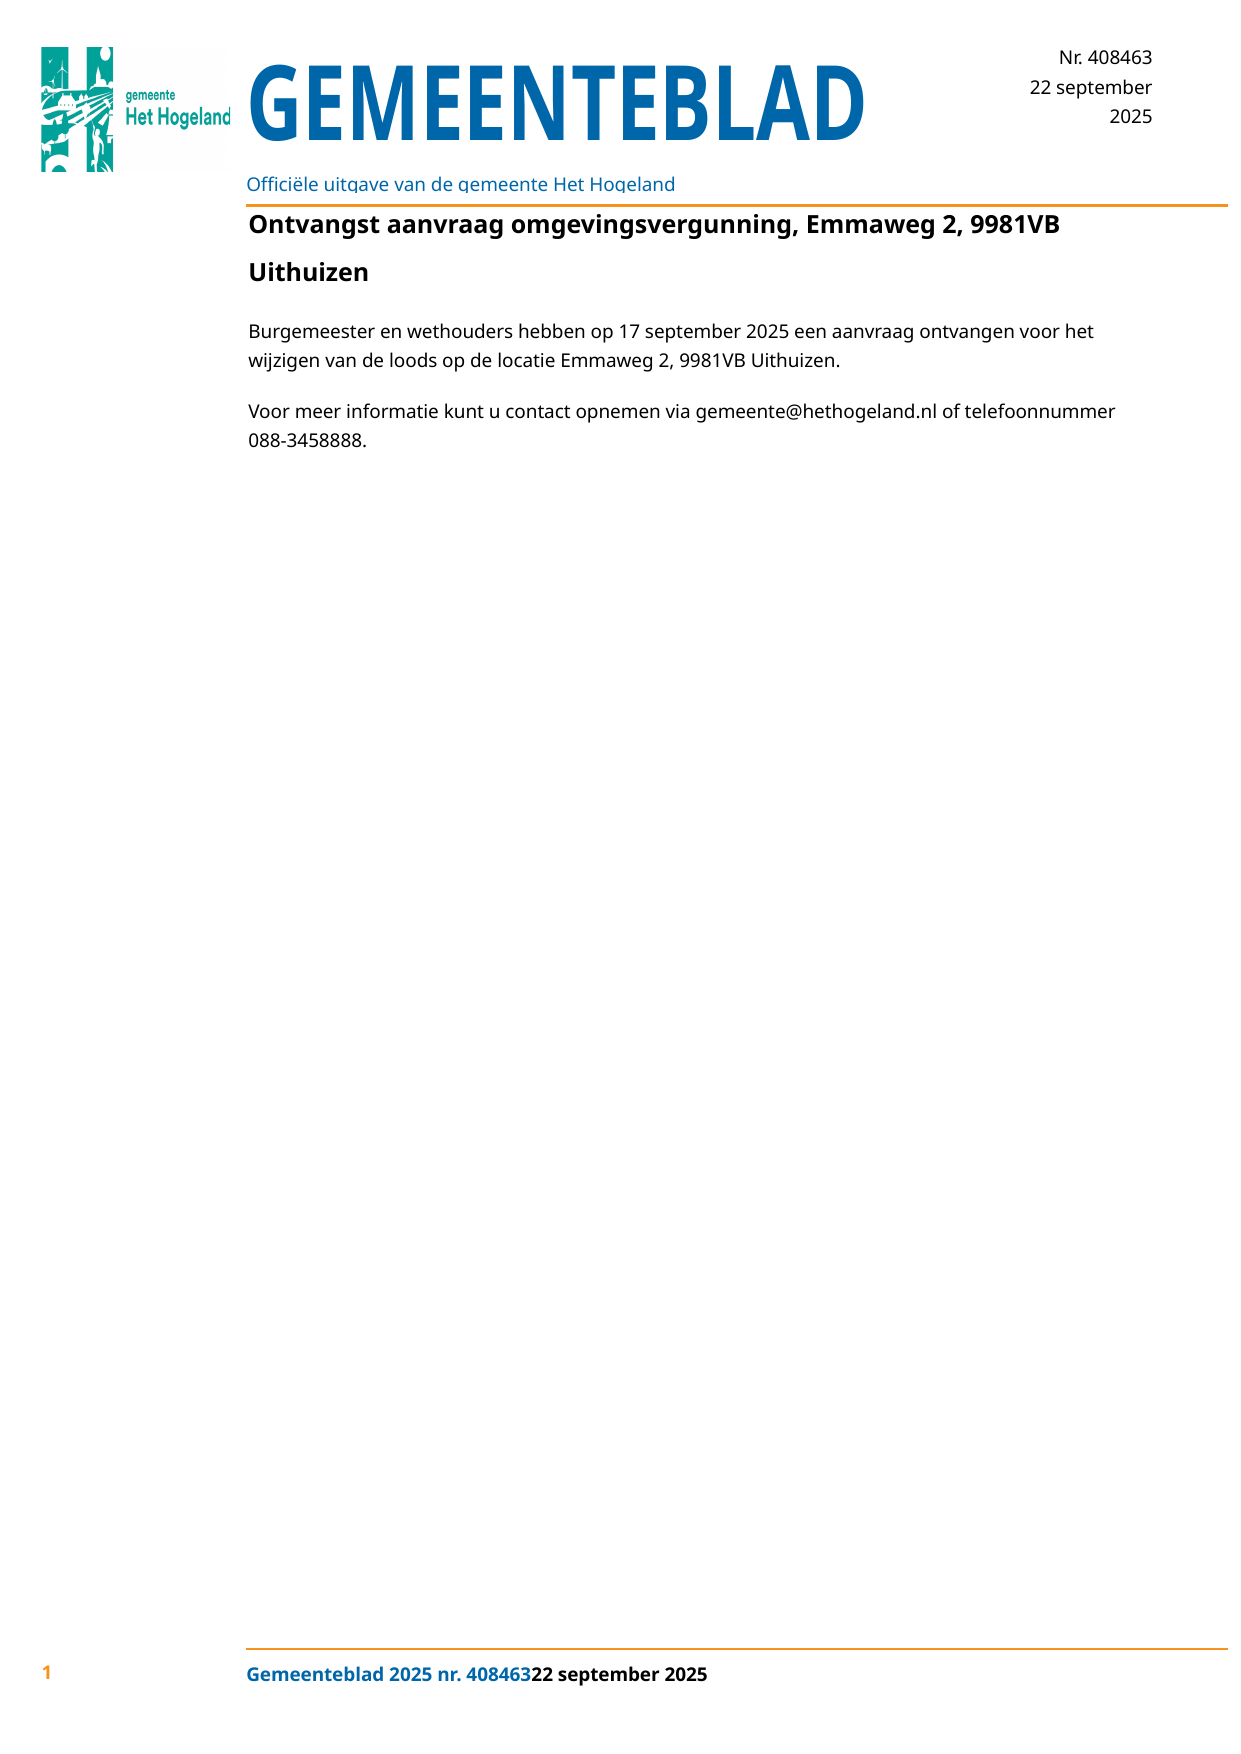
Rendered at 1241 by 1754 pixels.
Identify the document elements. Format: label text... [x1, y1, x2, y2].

text Burgemeester en wethouders hebben op 17 september 2025 een aanvraag ontvangen voor het wijzigen van de loods op de locatie Emmaweg 2, 9981VB Uithuizen. [248, 318, 1152, 373]
text Voor meer informatie kunt u contact opnemen via gemeente@hethogeland.nl of telefoonnummer 088-3458888. [248, 398, 1152, 453]
text Ontvangst aanvraag omgevingsvergunning, Emmaweg 2, 9981VB Uithuizen [248, 207, 1152, 288]
picture [41, 47, 231, 172]
